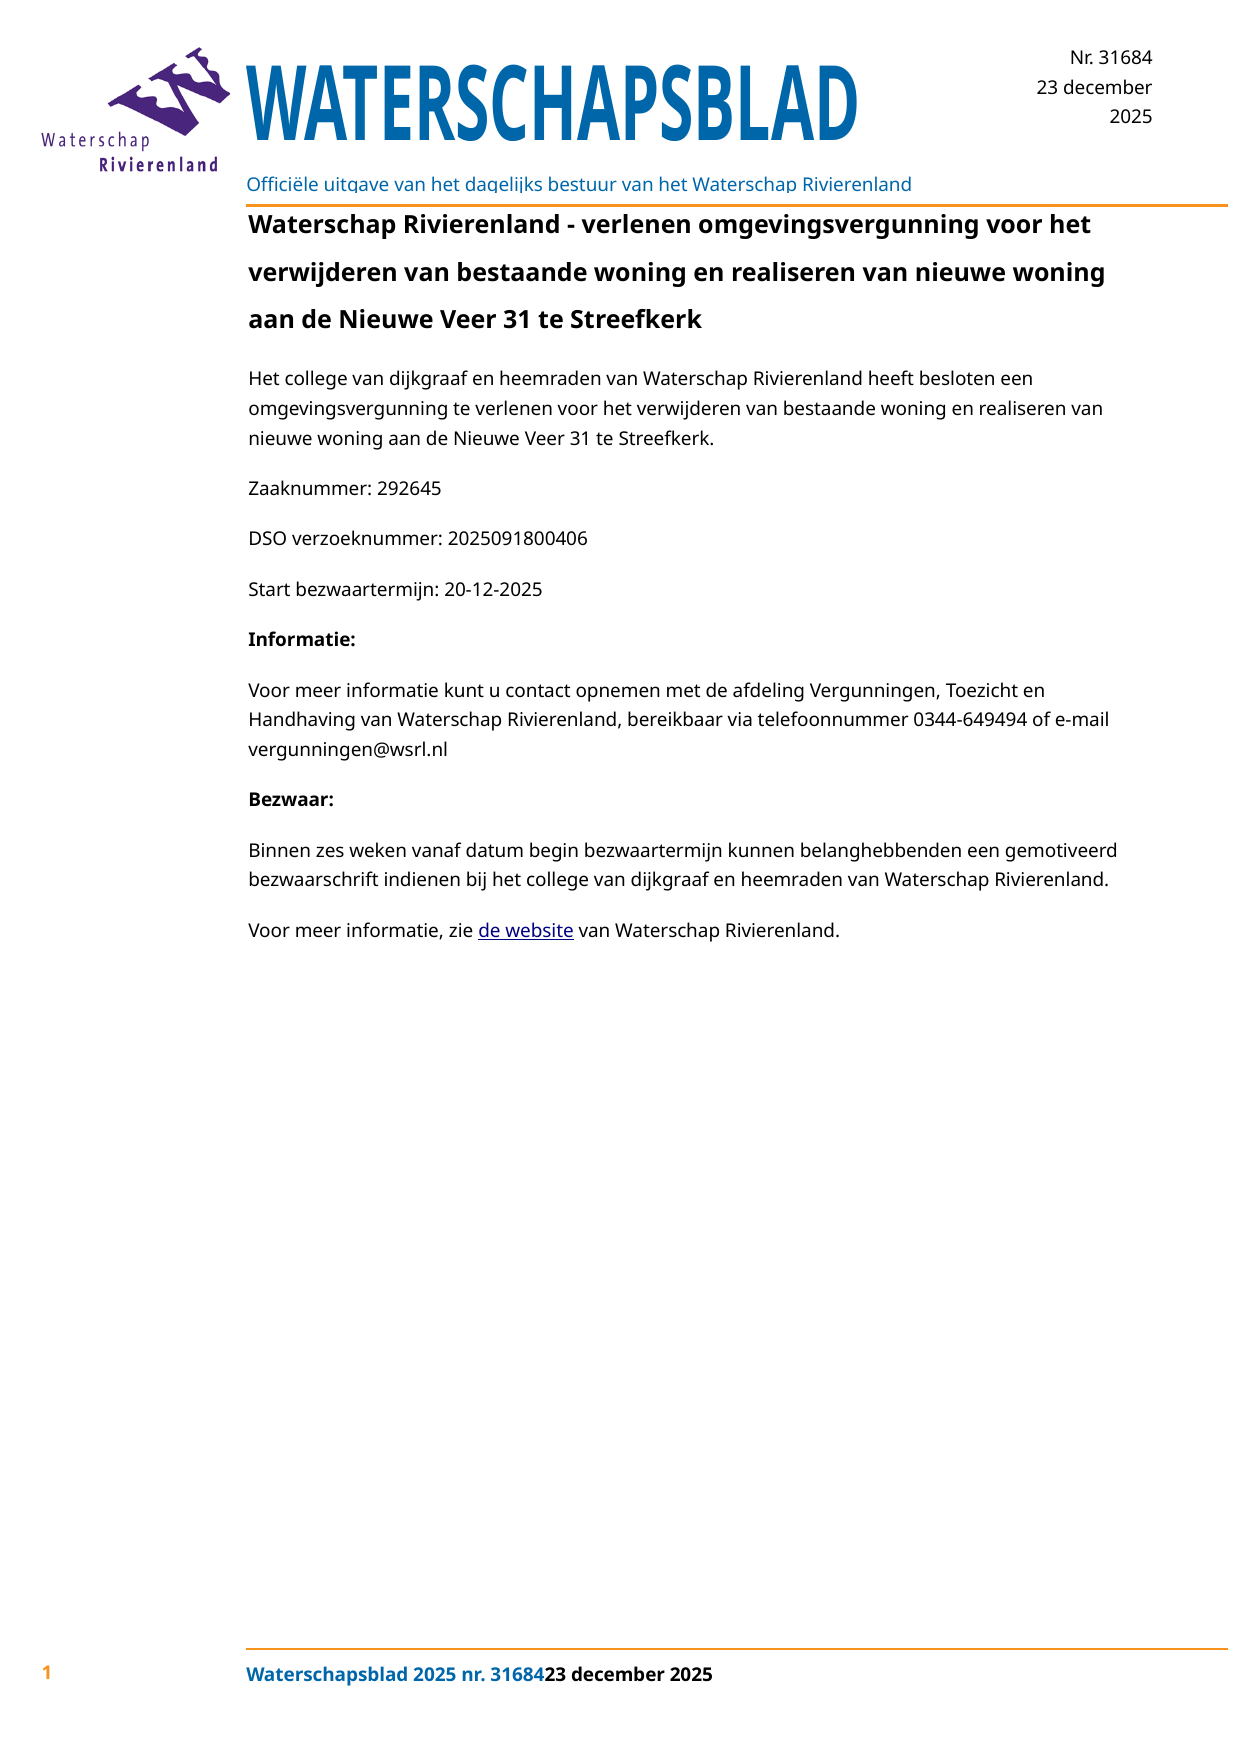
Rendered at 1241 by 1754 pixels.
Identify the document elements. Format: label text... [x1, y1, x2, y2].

text Informatie: [248, 626, 1152, 652]
picture [41, 47, 231, 172]
text Zaaknummer: 292645 [248, 475, 1152, 501]
text Het college van dijkgraaf en heemraden van Waterschap Rivierenland heeft besloten een omgevingsvergunning te verlenen voor het verwijderen van bestaande woning en realiseren van nieuwe woning aan de Nieuwe Veer 31 te Streefkerk. [248, 366, 1152, 450]
text Voor meer informatie kunt u contact opnemen met de afdeling Vergunningen, Toezicht en Handhaving van Waterschap Rivierenland, bereikbaar via telefoonnummer 0344-649494 of e-mail vergunningen@wsrl.nl [248, 677, 1152, 762]
text Binnen zes weken vanaf datum begin bezwaartermijn kunnen belanghebbenden een gemotiveerd bezwaarschrift indienen bij het college van dijkgraaf en heemraden van Waterschap Rivierenland. [248, 837, 1152, 892]
text Start bezwaartermijn: 20-12-2025 [248, 576, 1152, 602]
text Waterschap Rivierenland - verlenen omgevingsvergunning voor het verwijderen van bestaande woning en realiseren van nieuwe woning aan de Nieuwe Veer 31 te Streefkerk [248, 207, 1152, 336]
text DSO verzoeknummer: 2025091800406 [248, 526, 1152, 551]
text Voor meer informatie, zie de website van Waterschap Rivierenland. [248, 917, 1152, 942]
text Bezwaar: [248, 786, 1152, 812]
